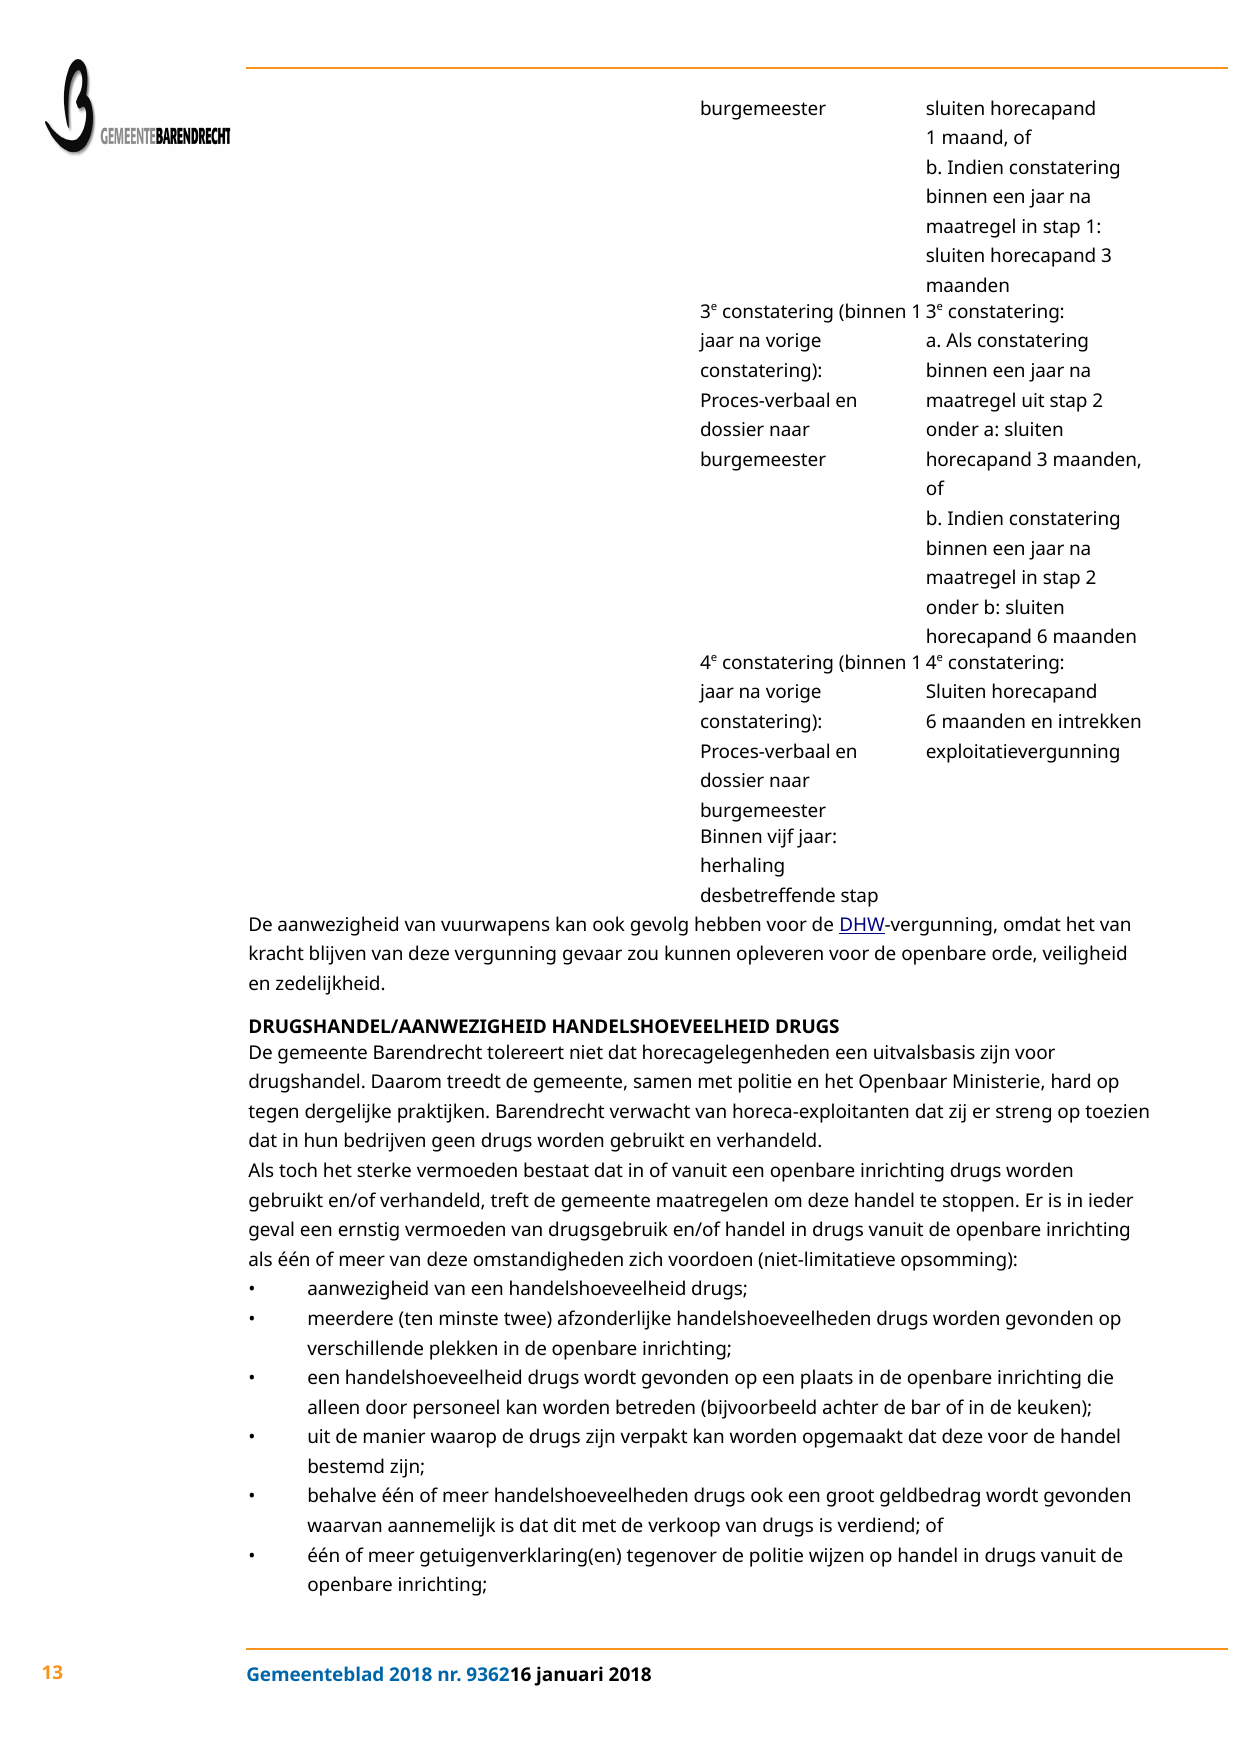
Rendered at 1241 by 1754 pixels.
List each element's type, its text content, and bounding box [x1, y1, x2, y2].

table_cell 4e constatering (binnen 1 jaar na vorige constatering): Proces-verbaal en dossier naar burgemeester [700, 649, 926, 823]
table_cell Binnen vijf jaar: herhaling desbetreffende stap [700, 823, 926, 908]
list meerdere (ten minste twee) afzonderlijke handelshoeveelheden drugs worden gevonden op verschillende plekken in de openbare inrichting; [248, 1305, 1152, 1361]
table_cell sluiten horecapand 1 maand, of b. Indien constatering binnen een jaar na maatregel in stap 1: sluiten horecapand 3 maanden [926, 95, 1152, 298]
table_cell 4e constatering: Sluiten horecapand 6 maanden en intrekken exploitatievergunning [926, 649, 1152, 823]
table_cell burgemeester [700, 95, 926, 298]
text DRUGSHANDEL/AANWEZIGHEID HANDELSHOEVEELHEID DRUGS [248, 1013, 1152, 1039]
text Als toch het sterke vermoeden bestaat dat in of vanuit een openbare inrichting drugs worden gebruikt en/of verhandeld, treft de gemeente maatregelen om deze handel te stoppen. Er is in ieder geval een ernstig vermoeden van drugsgebruik en/of handel in drugs vanuit de openbare inrichting als één of meer van deze omstandigheden zich voordoen (niet-limitatieve opsomming): [248, 1157, 1152, 1272]
list één of meer getuigenverklaring(en) tegenover de politie wijzen op handel in drugs vanuit de openbare inrichting; [248, 1542, 1152, 1597]
table_cell [248, 298, 474, 649]
table_cell [248, 823, 474, 908]
table_cell [926, 823, 1152, 908]
list aanwezigheid van een handelshoeveelheid drugs; [248, 1276, 1152, 1301]
table_cell 3e constatering: a. Als constatering binnen een jaar na maatregel uit stap 2 onder a: sluiten horecapand 3 maanden, of b. Indien constatering binnen een jaar na maatregel in stap 2 onder b: sluiten horecapand 6 maanden [926, 298, 1152, 649]
list behalve één of meer handelshoeveelheden drugs ook een groot geldbedrag wordt gevonden waarvan aannemelijk is dat dit met de verkoop van drugs is verdiend; of [248, 1483, 1152, 1538]
list uit de manier waarop de drugs zijn verpakt kan worden opgemaakt dat deze voor de handel bestemd zijn; [248, 1423, 1152, 1479]
list een handelshoeveelheid drugs wordt gevonden op een plaats in de openbare inrichting die alleen door personeel kan worden betreden (bijvoorbeeld achter de bar of in de keuken); [248, 1364, 1152, 1420]
text De gemeente Barendrecht tolereert niet dat horecagelegenheden een uitvalsbasis zijn voor drugshandel. Daarom treedt de gemeente, samen met politie en het Openbaar Ministerie, hard op tegen dergelijke praktijken. Barendrecht verwacht van horeca-exploitanten dat zij er streng op toezien dat in hun bedrijven geen drugs worden gebruikt en verhandeld. [248, 1039, 1152, 1153]
text De aanwezigheid van vuurwapens kan ook gevolg hebben voor de DHW-vergunning, omdat het van kracht blijven van deze vergunning gevaar zou kunnen opleveren voor de openbare orde, veiligheid en zedelijkheid. [248, 911, 1152, 996]
table_cell [248, 95, 474, 298]
picture [41, 47, 231, 172]
table_cell [474, 298, 700, 649]
table_cell [474, 823, 700, 908]
table_cell 3e constatering (binnen 1 jaar na vorige constatering): Proces-verbaal en dossier naar burgemeester [700, 298, 926, 649]
table_cell [474, 95, 700, 298]
table_cell [474, 649, 700, 823]
table_cell [248, 649, 474, 823]
